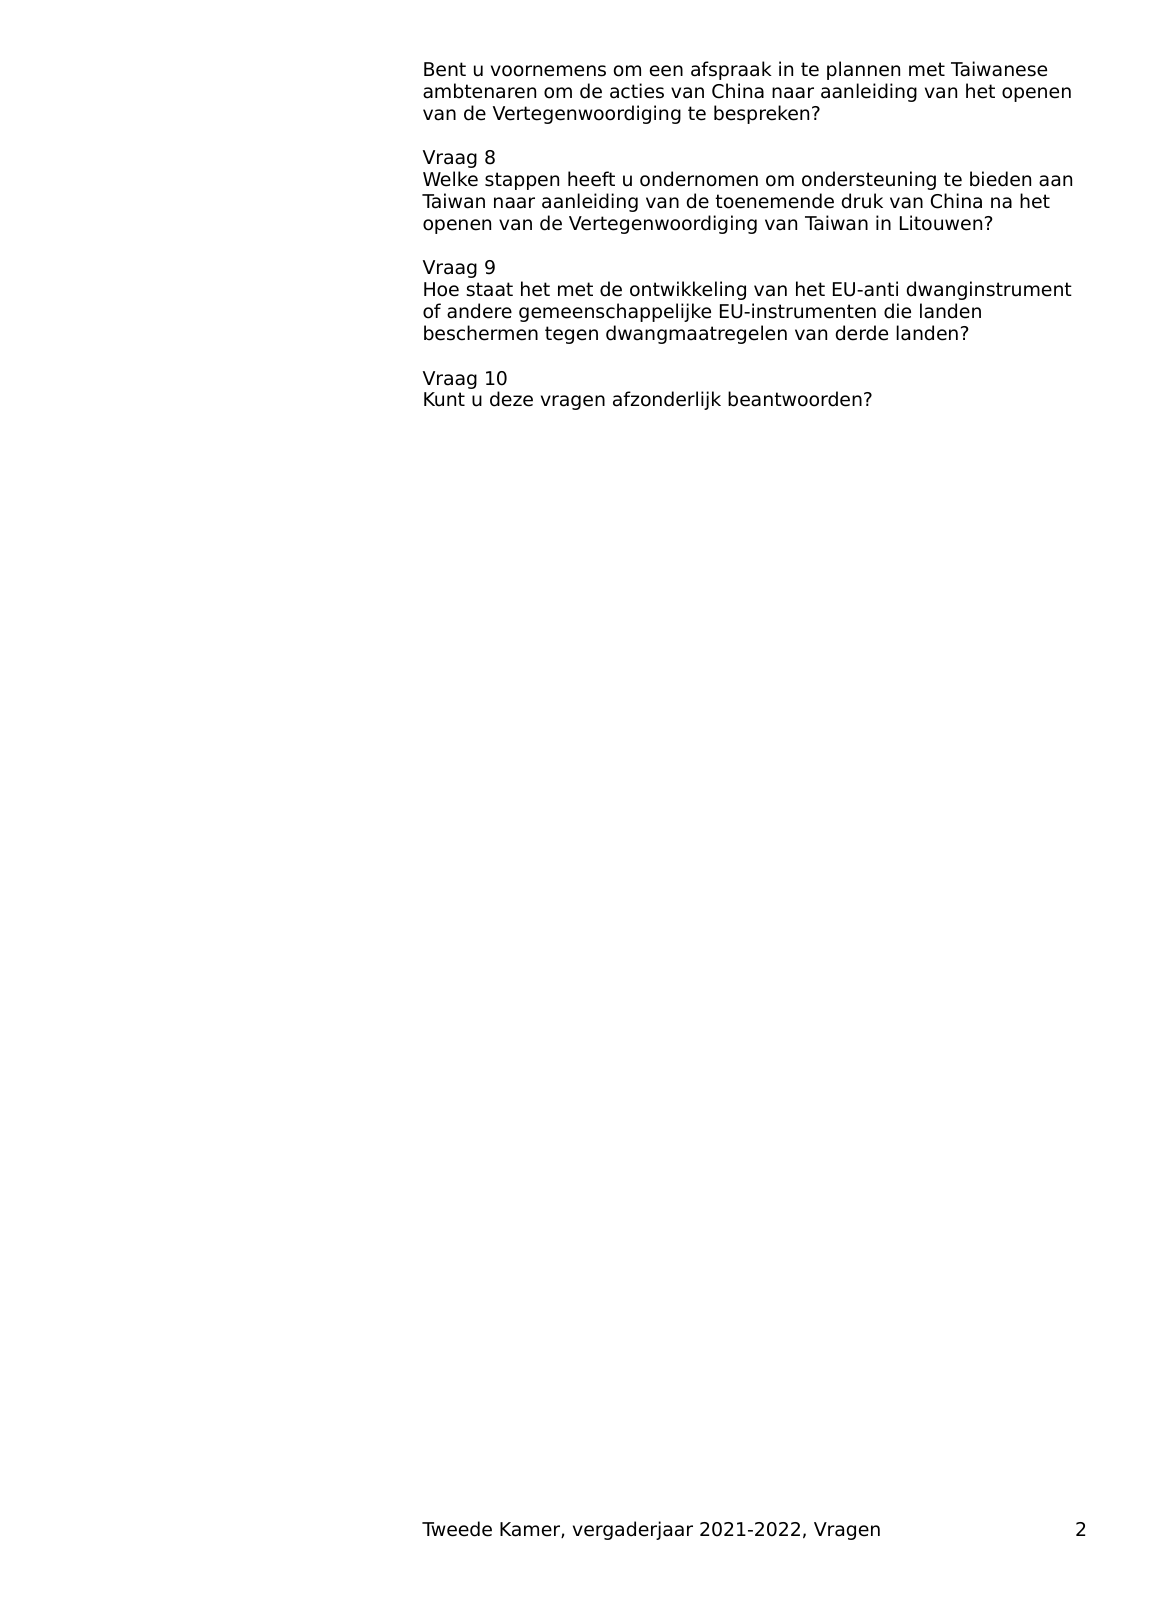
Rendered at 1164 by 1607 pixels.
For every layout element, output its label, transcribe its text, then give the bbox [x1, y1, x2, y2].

text Kunt u deze vragen afzonderlijk beantwoorden? [422, 389, 1087, 411]
text Vraag 10 [422, 367, 1087, 389]
text Vraag 8 [422, 147, 1087, 169]
text Vraag 9 [422, 257, 1087, 279]
text Bent u voornemens om een afspraak in te plannen met Taiwanese ambtenaren om de acties van China naar aanleiding van het openen van de Vertegenwoordiging te bespreken? [422, 59, 1087, 125]
text Hoe staat het met de ontwikkeling van het EU-anti dwanginstrument of andere gemeenschappelijke EU-instrumenten die landen beschermen tegen dwangmaatregelen van derde landen? [422, 279, 1087, 345]
text Welke stappen heeft u ondernomen om ondersteuning te bieden aan Taiwan naar aanleiding van de toenemende druk van China na het openen van de Vertegenwoordiging van Taiwan in Litouwen? [422, 169, 1087, 235]
